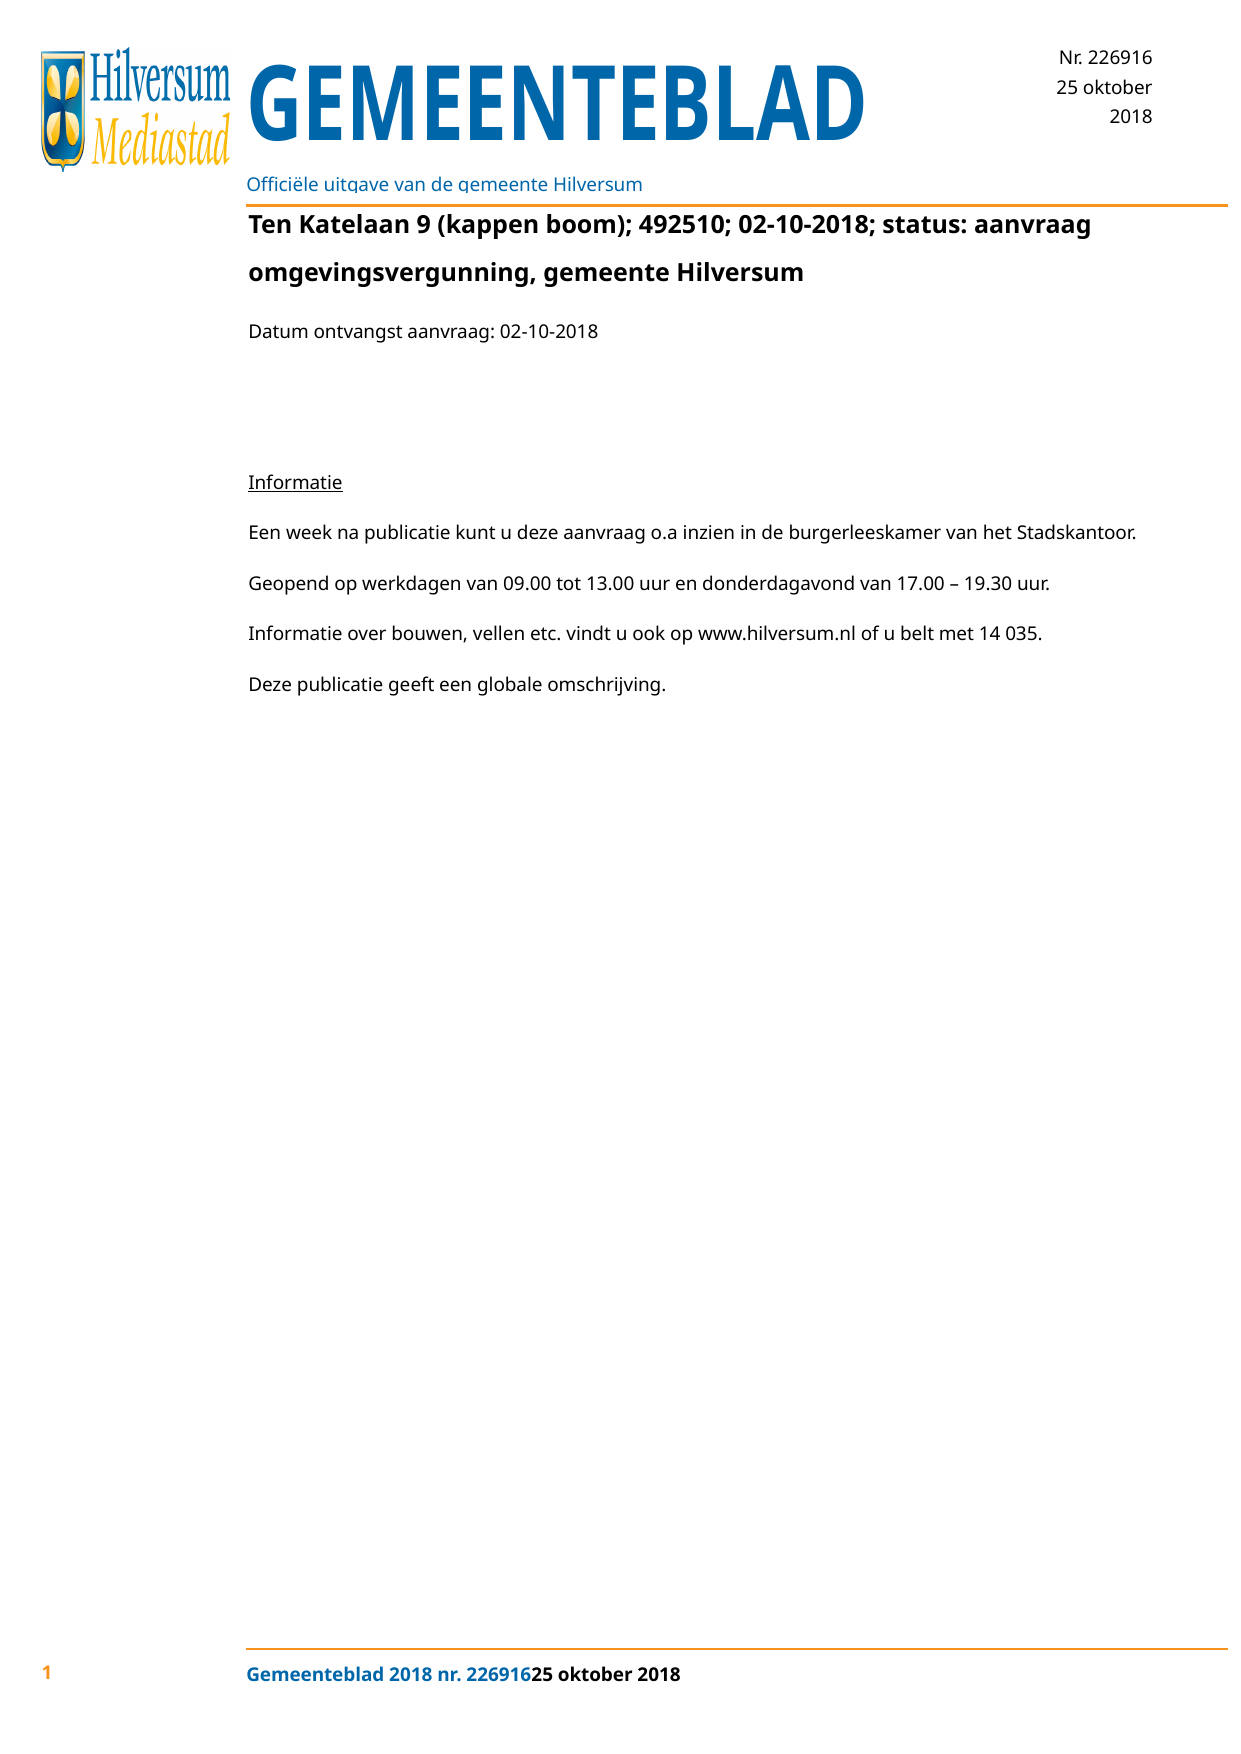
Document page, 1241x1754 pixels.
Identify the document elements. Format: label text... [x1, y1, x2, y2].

text Geopend op werkdagen van 09.00 tot 13.00 uur en donderdagavond van 17.00 – 19.30 uur. [248, 570, 1152, 596]
picture [41, 47, 231, 172]
text Informatie over bouwen, vellen etc. vindt u ook op www.hilversum.nl of u belt met 14 035. [248, 620, 1152, 646]
text Deze publicatie geeft een globale omschrijving. [248, 671, 1152, 697]
text Informatie [248, 469, 1152, 495]
text Datum ontvangst aanvraag: 02-10-2018 [248, 318, 1152, 344]
text Ten Katelaan 9 (kappen boom); 492510; 02-10-2018; status: aanvraag omgevingsvergunning, gemeente Hilversum [248, 207, 1152, 288]
text Een week na publicatie kunt u deze aanvraag o.a inzien in de burgerleeskamer van het Stadskantoor. [248, 519, 1152, 545]
